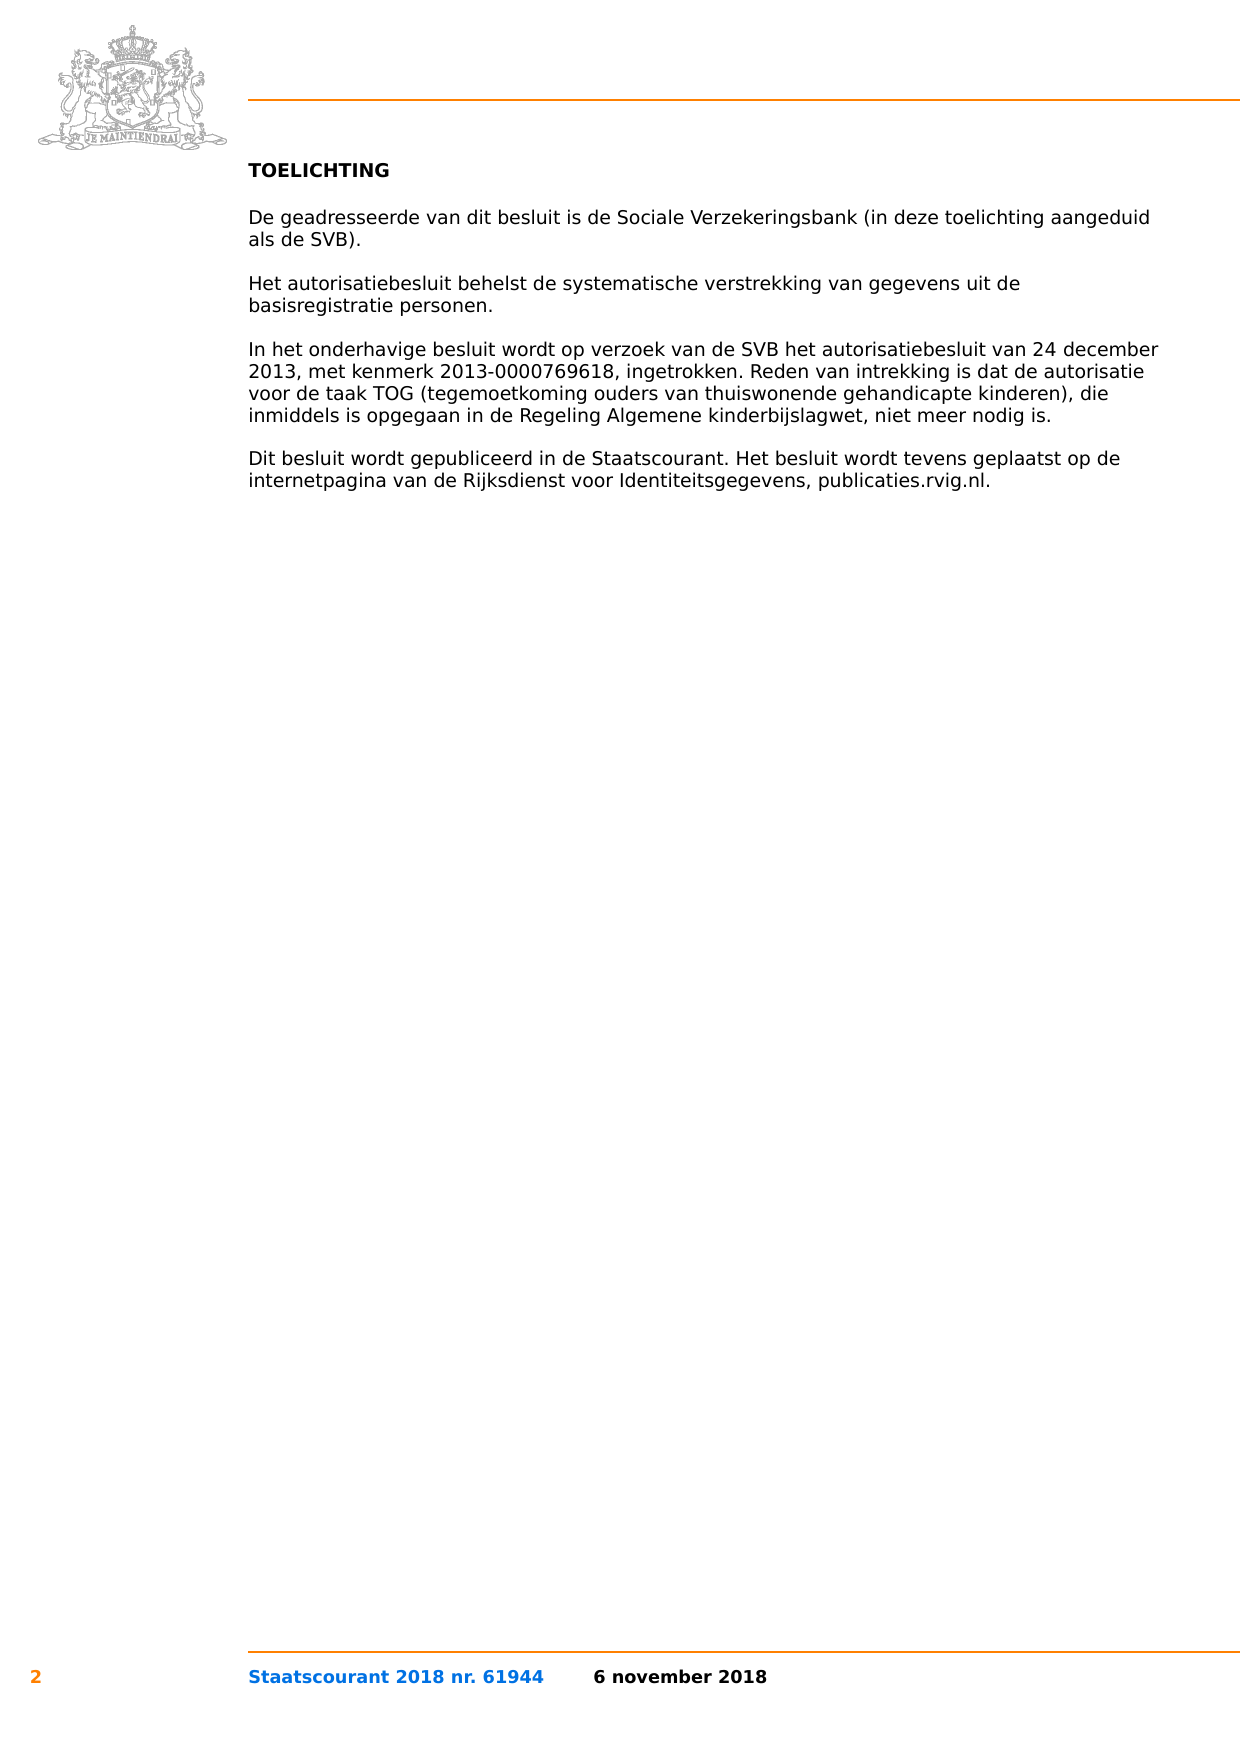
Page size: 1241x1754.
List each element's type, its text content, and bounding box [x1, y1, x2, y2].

subtitle TOELICHTING [248, 160, 1163, 182]
picture [38, 25, 227, 150]
text Dit besluit wordt gepubliceerd in de Staatscourant. Het besluit wordt tevens geplaatst op de internetpagina van de Rijksdienst voor Identiteitsgegevens, publicaties.rvig.nl. [248, 448, 1163, 492]
text De geadresseerde van dit besluit is de Sociale Verzekeringsbank (in deze toelichting aangeduid als de SVB). [248, 207, 1163, 251]
text Het autorisatiebesluit behelst de systematische verstrekking van gegevens uit de basisregistratie personen. [248, 273, 1163, 317]
text In het onderhavige besluit wordt op verzoek van de SVB het autorisatiebesluit van 24 december 2013, met kenmerk 2013-0000769618, ingetrokken. Reden van intrekking is dat de autorisatie voor de taak TOG (tegemoetkoming ouders van thuiswonende gehandicapte kinderen), die inmiddels is opgegaan in de Regeling Algemene kinderbijslagwet, niet meer nodig is. [248, 338, 1163, 426]
